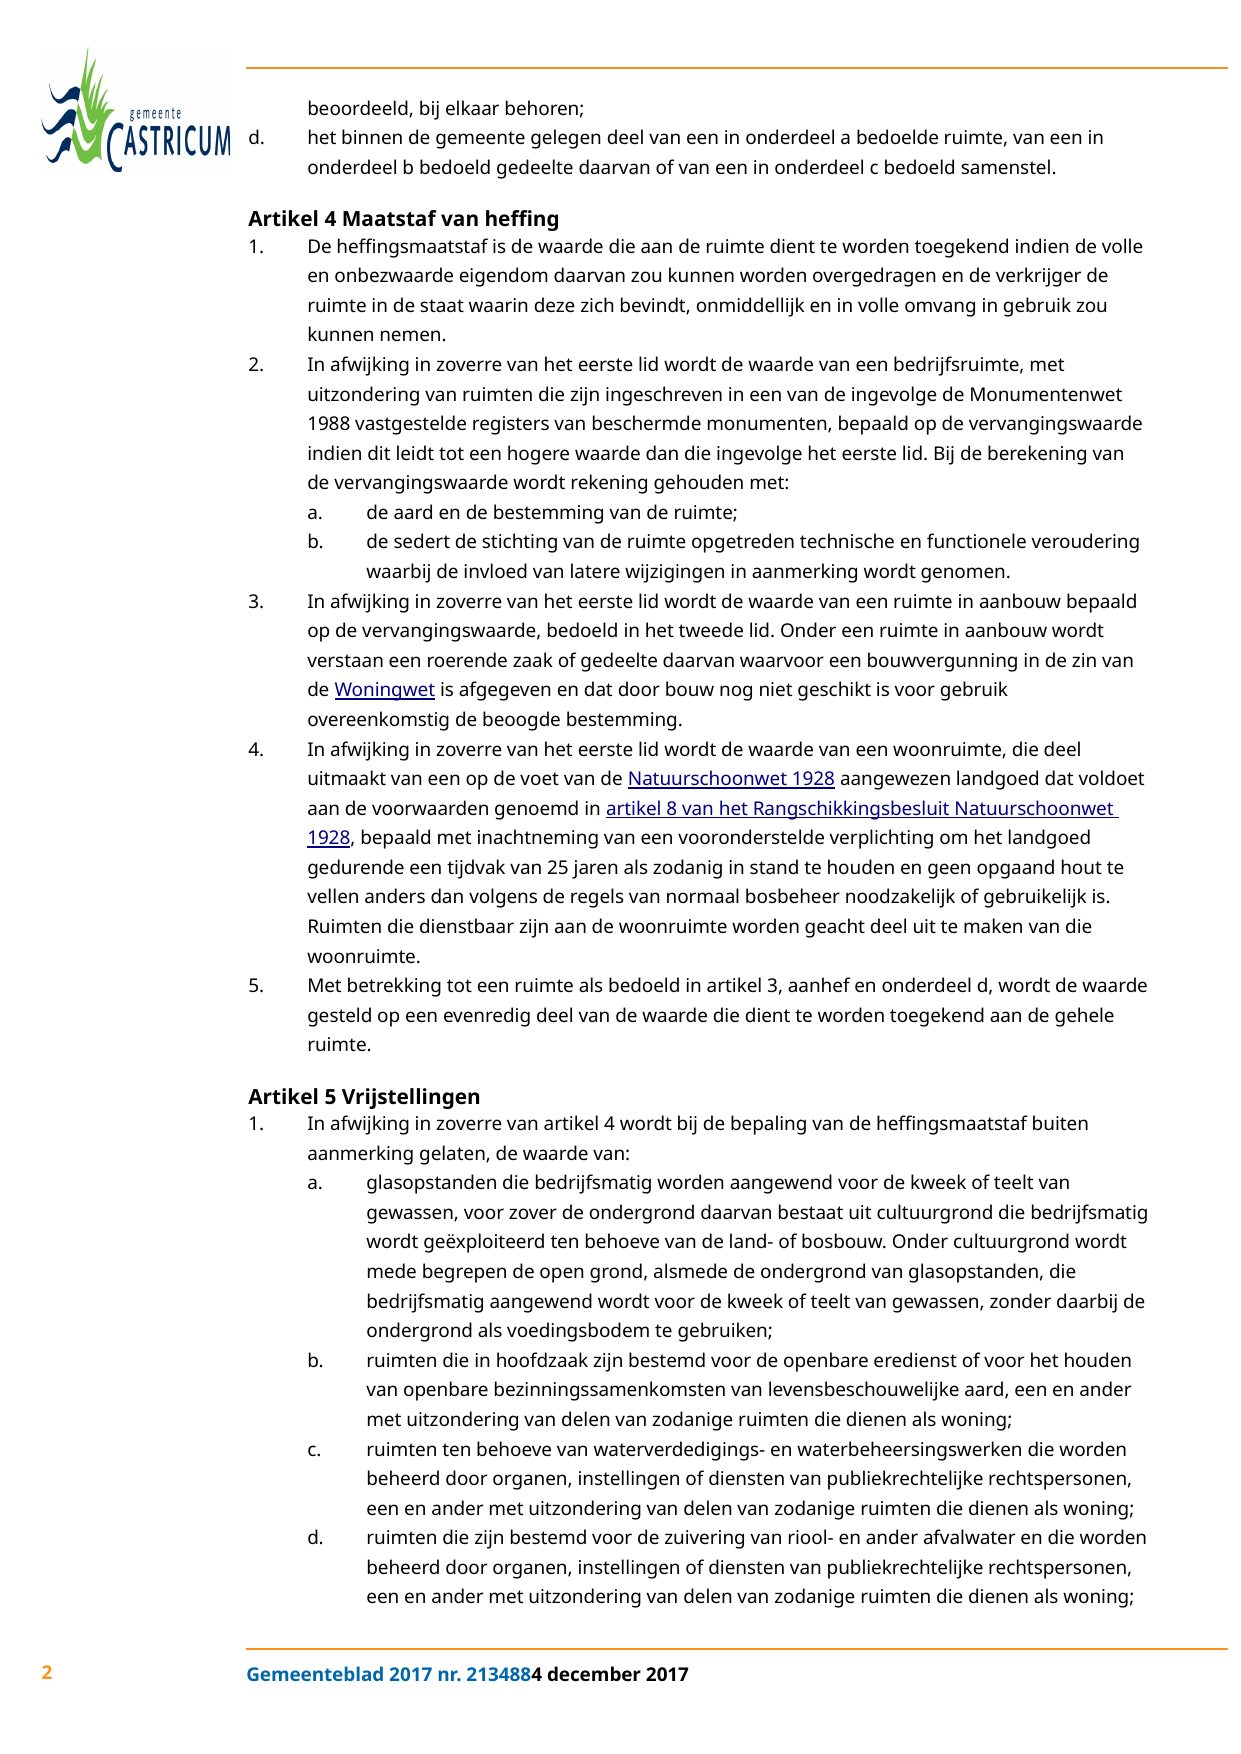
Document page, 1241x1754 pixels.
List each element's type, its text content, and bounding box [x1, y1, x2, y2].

text Artikel 5 Vrijstellingen [248, 1082, 1152, 1110]
list In afwijking in zoverre van het eerste lid wordt de waarde van een woonruimte, die deel uitmaakt van een op de voet van de Natuurschoonwet 1928 aangewezen landgoed dat voldoet aan de voorwaarden genoemd in artikel 8 van het Rangschikkingsbesluit Natuurschoonwet 1928, bepaald met inachtneming van een vooronderstelde verplichting om het landgoed gedurende een tijdvak van 25 jaren als zodanig in stand te houden en geen opgaand hout te vellen anders dan volgens de regels van normaal bosbeheer noodzakelijk of gebruikelijk is. Ruimten die dienstbaar zijn aan de woonruimte worden geacht deel uit te maken van die woonruimte. [248, 736, 1152, 968]
list glasopstanden die bedrijfsmatig worden aangewend voor de kweek of teelt van gewassen, voor zover de ondergrond daarvan bestaat uit cultuurgrond die bedrijfsmatig wordt geëxploiteerd ten behoeve van de land- of bosbouw. Onder cultuurgrond wordt mede begrepen de open grond, alsmede de ondergrond van glasopstanden, die bedrijfsmatig aangewend wordt voor de kweek of teelt van gewassen, zonder daarbij de ondergrond als voedingsbodem te gebruiken; [307, 1169, 1152, 1343]
list de sedert de stichting van de ruimte opgetreden technische en functionele veroudering waarbij de invloed van latere wijzigingen in aanmerking wordt genomen. [307, 529, 1152, 584]
list De heffingsmaatstaf is de waarde die aan de ruimte dient te worden toegekend indien de volle en onbezwaarde eigendom daarvan zou kunnen worden overgedragen en de verkrijger de ruimte in de staat waarin deze zich bevindt, onmiddellijk en in volle omvang in gebruik zou kunnen nemen. [248, 233, 1152, 347]
text Artikel 4 Maatstaf van heffing [248, 204, 1152, 233]
list ruimten ten behoeve van waterverdedigings- en waterbeheersingswerken die worden beheerd door organen, instellingen of diensten van publiekrechtelijke rechtspersonen, een en ander met uitzondering van delen van zodanige ruimten die dienen als woning; [307, 1436, 1152, 1521]
list de aard en de bestemming van de ruimte; [307, 499, 1152, 525]
list In afwijking in zoverre van het eerste lid wordt de waarde van een bedrijfsruimte, met uitzondering van ruimten die zijn ingeschreven in een van de ingevolge de Monumentenwet 1988 vastgestelde registers van beschermde monumenten, bepaald op de vervangingswaarde indien dit leidt tot een hogere waarde dan die ingevolge het eerste lid. Bij de berekening van de vervangingswaarde wordt rekening gehouden met: [248, 351, 1152, 495]
list Met betrekking tot een ruimte als bedoeld in artikel 3, aanhef en onderdeel d, wordt de waarde gesteld op een evenredig deel van de waarde die dient te worden toegekend aan de gehele ruimte. [248, 972, 1152, 1057]
list het binnen de gemeente gelegen deel van een in onderdeel a bedoelde ruimte, van een in onderdeel b bedoeld gedeelte daarvan of van een in onderdeel c bedoeld samenstel. [248, 124, 1152, 180]
picture [41, 47, 231, 172]
list ruimten die zijn bestemd voor de zuivering van riool- en ander afvalwater en die worden beheerd door organen, instellingen of diensten van publiekrechtelijke rechtspersonen, een en ander met uitzondering van delen van zodanige ruimten die dienen als woning; [307, 1524, 1152, 1609]
list In afwijking in zoverre van het eerste lid wordt de waarde van een ruimte in aanbouw bepaald op de vervangingswaarde, bedoeld in het tweede lid. Onder een ruimte in aanbouw wordt verstaan een roerende zaak of gedeelte daarvan waarvoor een bouwvergunning in de zin van de Woningwet is afgegeven en dat door bouw nog niet geschikt is voor gebruik overeenkomstig de beoogde bestemming. [248, 588, 1152, 732]
list In afwijking in zoverre van artikel 4 wordt bij de bepaling van de heffingsmaatstaf buiten aanmerking gelaten, de waarde van: [248, 1110, 1152, 1166]
list beoordeeld, bij elkaar behoren; [248, 95, 1152, 121]
list ruimten die in hoofdzaak zijn bestemd voor de openbare eredienst of voor het houden van openbare bezinningssamenkomsten van levensbeschouwelijke aard, een en ander met uitzondering van delen van zodanige ruimten die dienen als woning; [307, 1347, 1152, 1432]
